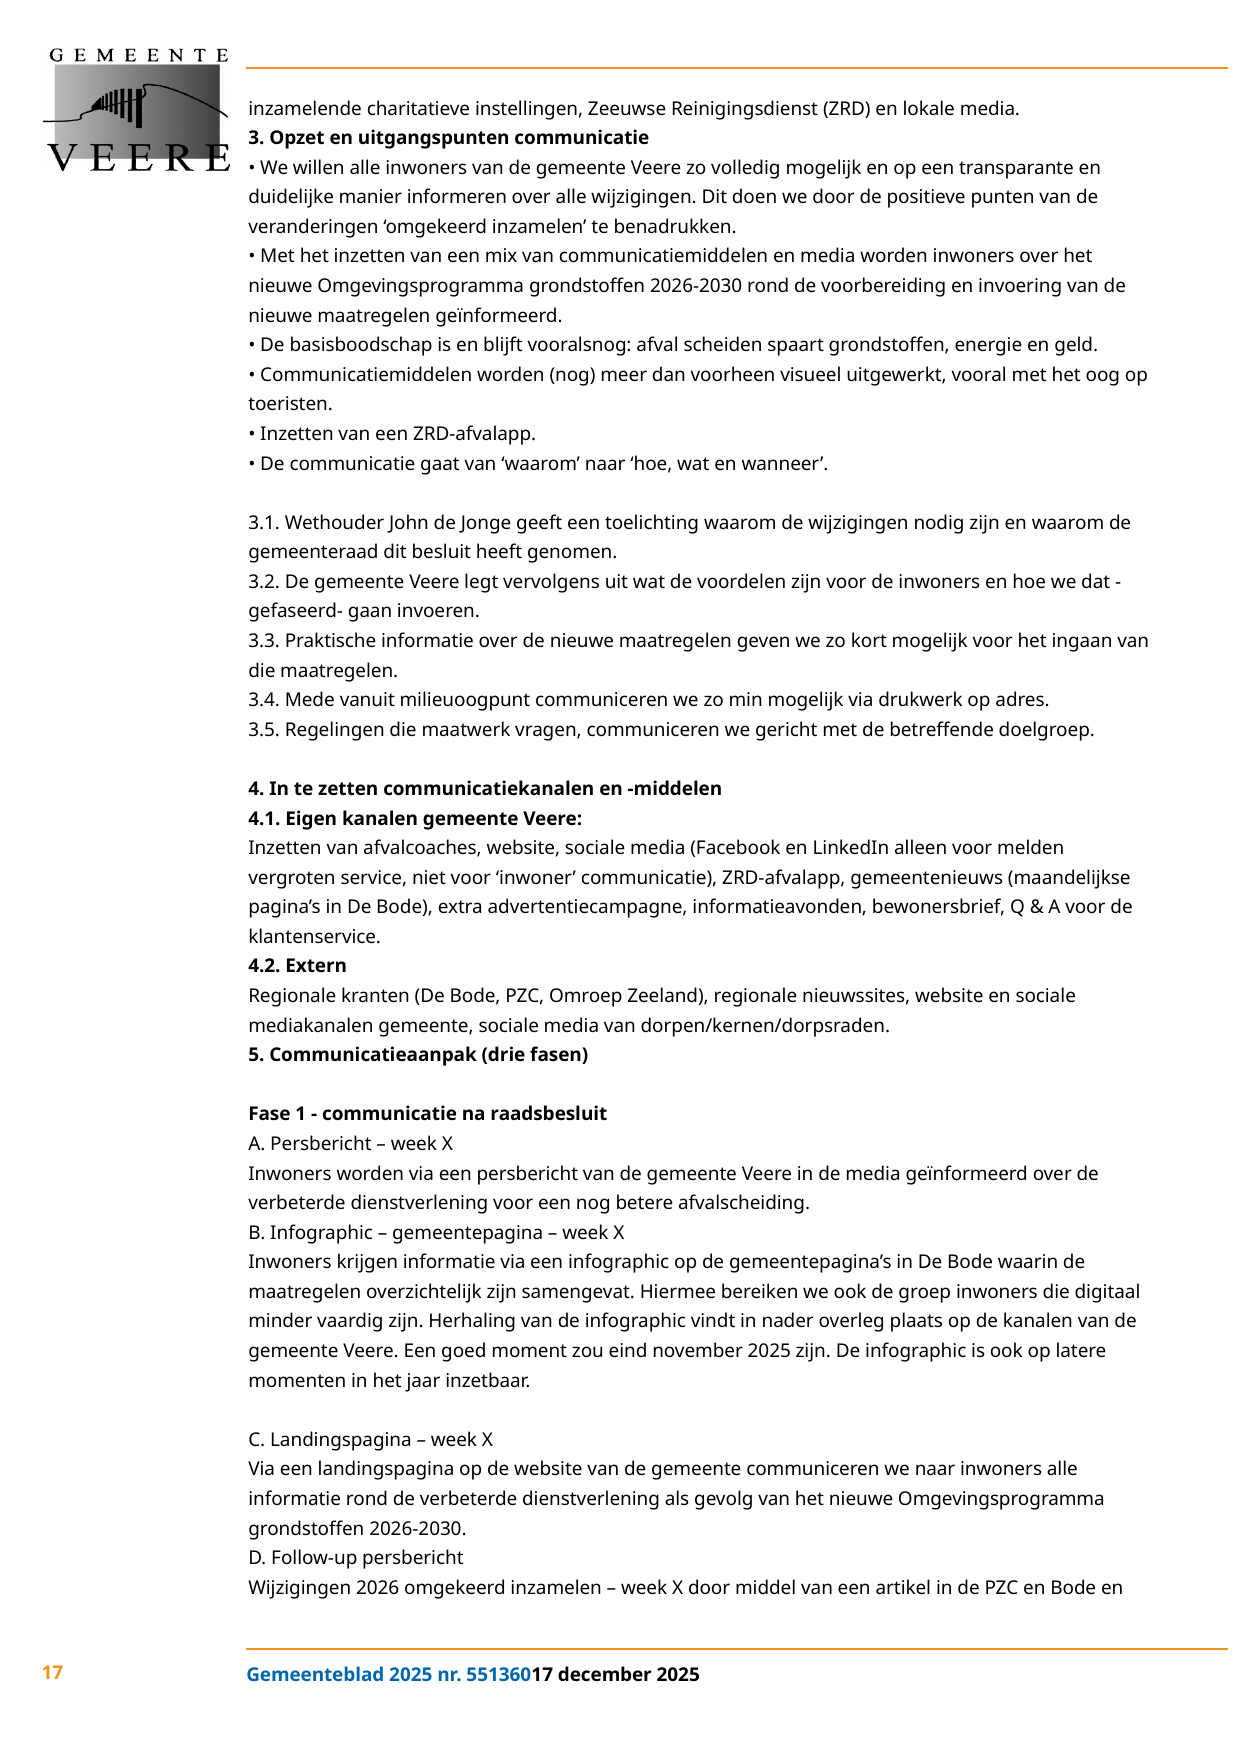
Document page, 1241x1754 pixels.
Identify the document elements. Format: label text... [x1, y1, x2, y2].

text 3.3. Praktische informatie over de nieuwe maatregelen geven we zo kort mogelijk voor het ingaan van die maatregelen. [248, 627, 1152, 683]
text 5. Communicatieaanpak (drie fasen) [248, 1041, 1152, 1067]
text 3. Opzet en uitgangspunten communicatie [248, 124, 1152, 150]
text C. Landingspagina – week X [248, 1426, 1152, 1452]
text Wijzigingen 2026 omgekeerd inzamelen – week X door middel van een artikel in de PZC en Bode en [248, 1574, 1152, 1600]
text • Met het inzetten van een mix van communicatiemiddelen en media worden inwoners over het nieuwe Omgevingsprogramma grondstoffen 2026-2030 rond de voorbereiding en invoering van de nieuwe maatregelen geïnformeerd. [248, 243, 1152, 328]
text • We willen alle inwoners van de gemeente Veere zo volledig mogelijk en op een transparante en duidelijke manier informeren over alle wijzigingen. Dit doen we door de positieve punten van de veranderingen ‘omgekeerd inzamelen’ te benadrukken. [248, 154, 1152, 239]
text • Communicatiemiddelen worden (nog) meer dan voorheen visueel uitgewerkt, vooral met het oog op toeristen. [248, 361, 1152, 416]
text Via een landingspagina op de website van de gemeente communiceren we naar inwoners alle informatie rond de verbeterde dienstverlening als gevolg van het nieuwe Omgevingsprogramma grondstoffen 2026-2030. [248, 1456, 1152, 1541]
picture [41, 47, 231, 172]
text 4.2. Extern [248, 953, 1152, 978]
text Inzetten van afvalcoaches, website, sociale media (Facebook en LinkedIn alleen voor melden vergroten service, niet voor ‘inwoner’ communicatie), ZRD-afvalapp, gemeentenieuws (maandelijkse pagina’s in De Bode), extra advertentiecampagne, informatieavonden, bewonersbrief, Q & A voor de klantenservice. [248, 834, 1152, 949]
text Inwoners krijgen informatie via een infographic op de gemeentepagina’s in De Bode waarin de maatregelen overzichtelijk zijn samengevat. Hiermee bereiken we ook de groep inwoners die digitaal minder vaardig zijn. Herhaling van de infographic vindt in nader overleg plaats op de kanalen van de gemeente Veere. Een goed moment zou eind november 2025 zijn. De infographic is ook op latere momenten in het jaar inzetbaar. [248, 1248, 1152, 1393]
text • De communicatie gaat van ‘waarom’ naar ‘hoe, wat en wanneer’. [248, 450, 1152, 476]
text inzamelende charitatieve instellingen, Zeeuwse Reinigingsdienst (ZRD) en lokale media. [248, 95, 1152, 121]
text • De basisboodschap is en blijft vooralsnog: afval scheiden spaart grondstoffen, energie en geld. [248, 331, 1152, 357]
text B. Infographic – gemeentepagina – week X [248, 1219, 1152, 1245]
text Fase 1 - communicatie na raadsbesluit [248, 1101, 1152, 1126]
text • Inzetten van een ZRD-afvalapp. [248, 420, 1152, 446]
text 3.4. Mede vanuit milieuoogpunt communiceren we zo min mogelijk via drukwerk op adres. [248, 686, 1152, 712]
text A. Persbericht – week X [248, 1130, 1152, 1156]
text 3.5. Regelingen die maatwerk vragen, communiceren we gericht met de betreffende doelgroep. [248, 716, 1152, 742]
text 3.2. De gemeente Veere legt vervolgens uit wat de voordelen zijn voor de inwoners en hoe we dat -gefaseerd- gaan invoeren. [248, 568, 1152, 623]
text Regionale kranten (De Bode, PZC, Omroep Zeeland), regionale nieuwssites, website en sociale mediakanalen gemeente, sociale media van dorpen/kernen/dorpsraden. [248, 982, 1152, 1038]
text 4.1. Eigen kanalen gemeente Veere: [248, 805, 1152, 831]
text 4. In te zetten communicatiekanalen en -middelen [248, 775, 1152, 801]
text D. Follow-up persbericht [248, 1544, 1152, 1570]
text Inwoners worden via een persbericht van de gemeente Veere in de media geïnformeerd over de verbeterde dienstverlening voor een nog betere afvalscheiding. [248, 1160, 1152, 1215]
text 3.1. Wethouder John de Jonge geeft een toelichting waarom de wijzigingen nodig zijn en waarom de gemeenteraad dit besluit heeft genomen. [248, 509, 1152, 564]
